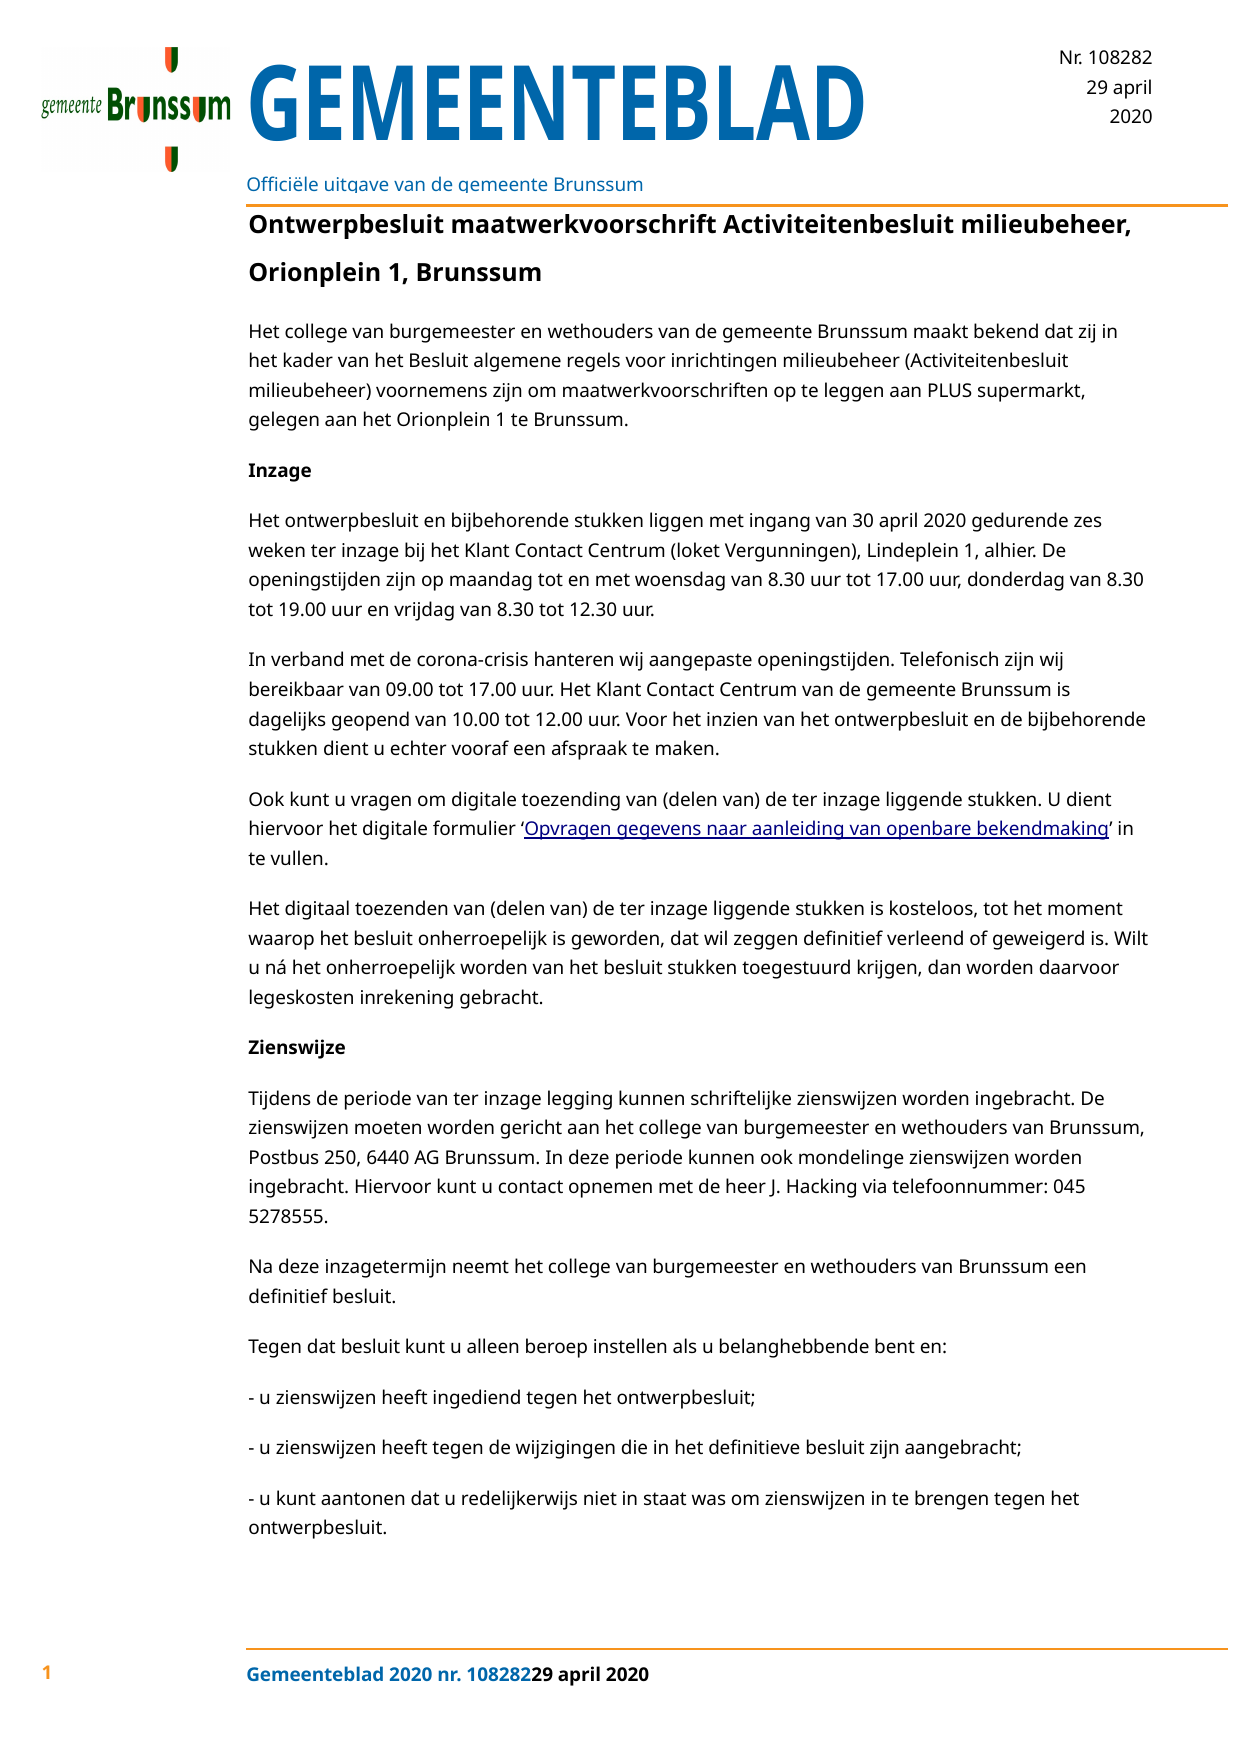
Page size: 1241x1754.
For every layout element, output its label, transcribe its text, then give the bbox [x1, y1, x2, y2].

text Het college van burgemeester en wethouders van de gemeente Brunssum maakt bekend dat zij in het kader van het Besluit algemene regels voor inrichtingen milieubeheer (Activiteitenbesluit milieubeheer) voornemens zijn om maatwerkvoorschriften op te leggen aan PLUS supermarkt, gelegen aan het Orionplein 1 te Brunssum. [248, 318, 1152, 432]
text - u zienswijzen heeft tegen de wijzigingen die in het definitieve besluit zijn aangebracht; [248, 1434, 1152, 1460]
text Ook kunt u vragen om digitale toezending van (delen van) de ter inzage liggende stukken. U dient hiervoor het digitale formulier ‘Opvragen gegevens naar aanleiding van openbare bekendmaking’ in te vullen. [248, 786, 1152, 871]
text Het ontwerpbesluit en bijbehorende stukken liggen met ingang van 30 april 2020 gedurende zes weken ter inzage bij het Klant Contact Centrum (loket Vergunningen), Lindeplein 1, alhier. De openingstijden zijn op maandag tot en met woensdag van 8.30 uur tot 17.00 uur, donderdag van 8.30 tot 19.00 uur en vrijdag van 8.30 tot 12.30 uur. [248, 507, 1152, 622]
text Zienswijze [248, 1034, 1152, 1060]
text Het digitaal toezenden van (delen van) de ter inzage liggende stukken is kosteloos, tot het moment waarop het besluit onherroepelijk is geworden, dat wil zeggen definitief verleend of geweigerd is. Wilt u ná het onherroepelijk worden van het besluit stukken toegestuurd krijgen, dan worden daarvoor legeskosten inrekening gebracht. [248, 895, 1152, 1010]
text Na deze inzagetermijn neemt het college van burgemeester en wethouders van Brunssum een definitief besluit. [248, 1254, 1152, 1309]
picture [41, 47, 231, 172]
text In verband met de corona-crisis hanteren wij aangepaste openingstijden. Telefonisch zijn wij bereikbaar van 09.00 tot 17.00 uur. Het Klant Contact Centrum van de gemeente Brunssum is dagelijks geopend van 10.00 tot 12.00 uur. Voor het inzien van het ontwerpbesluit en de bijbehorende stukken dient u echter vooraf een afspraak te maken. [248, 647, 1152, 761]
text - u kunt aantonen dat u redelijkerwijs niet in staat was om zienswijzen in te brengen tegen het ontwerpbesluit. [248, 1485, 1152, 1540]
text Ontwerpbesluit maatwerkvoorschrift Activiteitenbesluit milieubeheer, Orionplein 1, Brunssum [248, 207, 1152, 288]
text Tijdens de periode van ter inzage legging kunnen schriftelijke zienswijzen worden ingebracht. De zienswijzen moeten worden gericht aan het college van burgemeester en wethouders van Brunssum, Postbus 250, 6440 AG Brunssum. In deze periode kunnen ook mondelinge zienswijzen worden ingebracht. Hiervoor kunt u contact opnemen met de heer J. Hacking via telefoonnummer: 045 5278555. [248, 1085, 1152, 1229]
text Tegen dat besluit kunt u alleen beroep instellen als u belanghebbende bent en: [248, 1334, 1152, 1359]
text - u zienswijzen heeft ingediend tegen het ontwerpbesluit; [248, 1384, 1152, 1410]
text Inzage [248, 457, 1152, 483]
